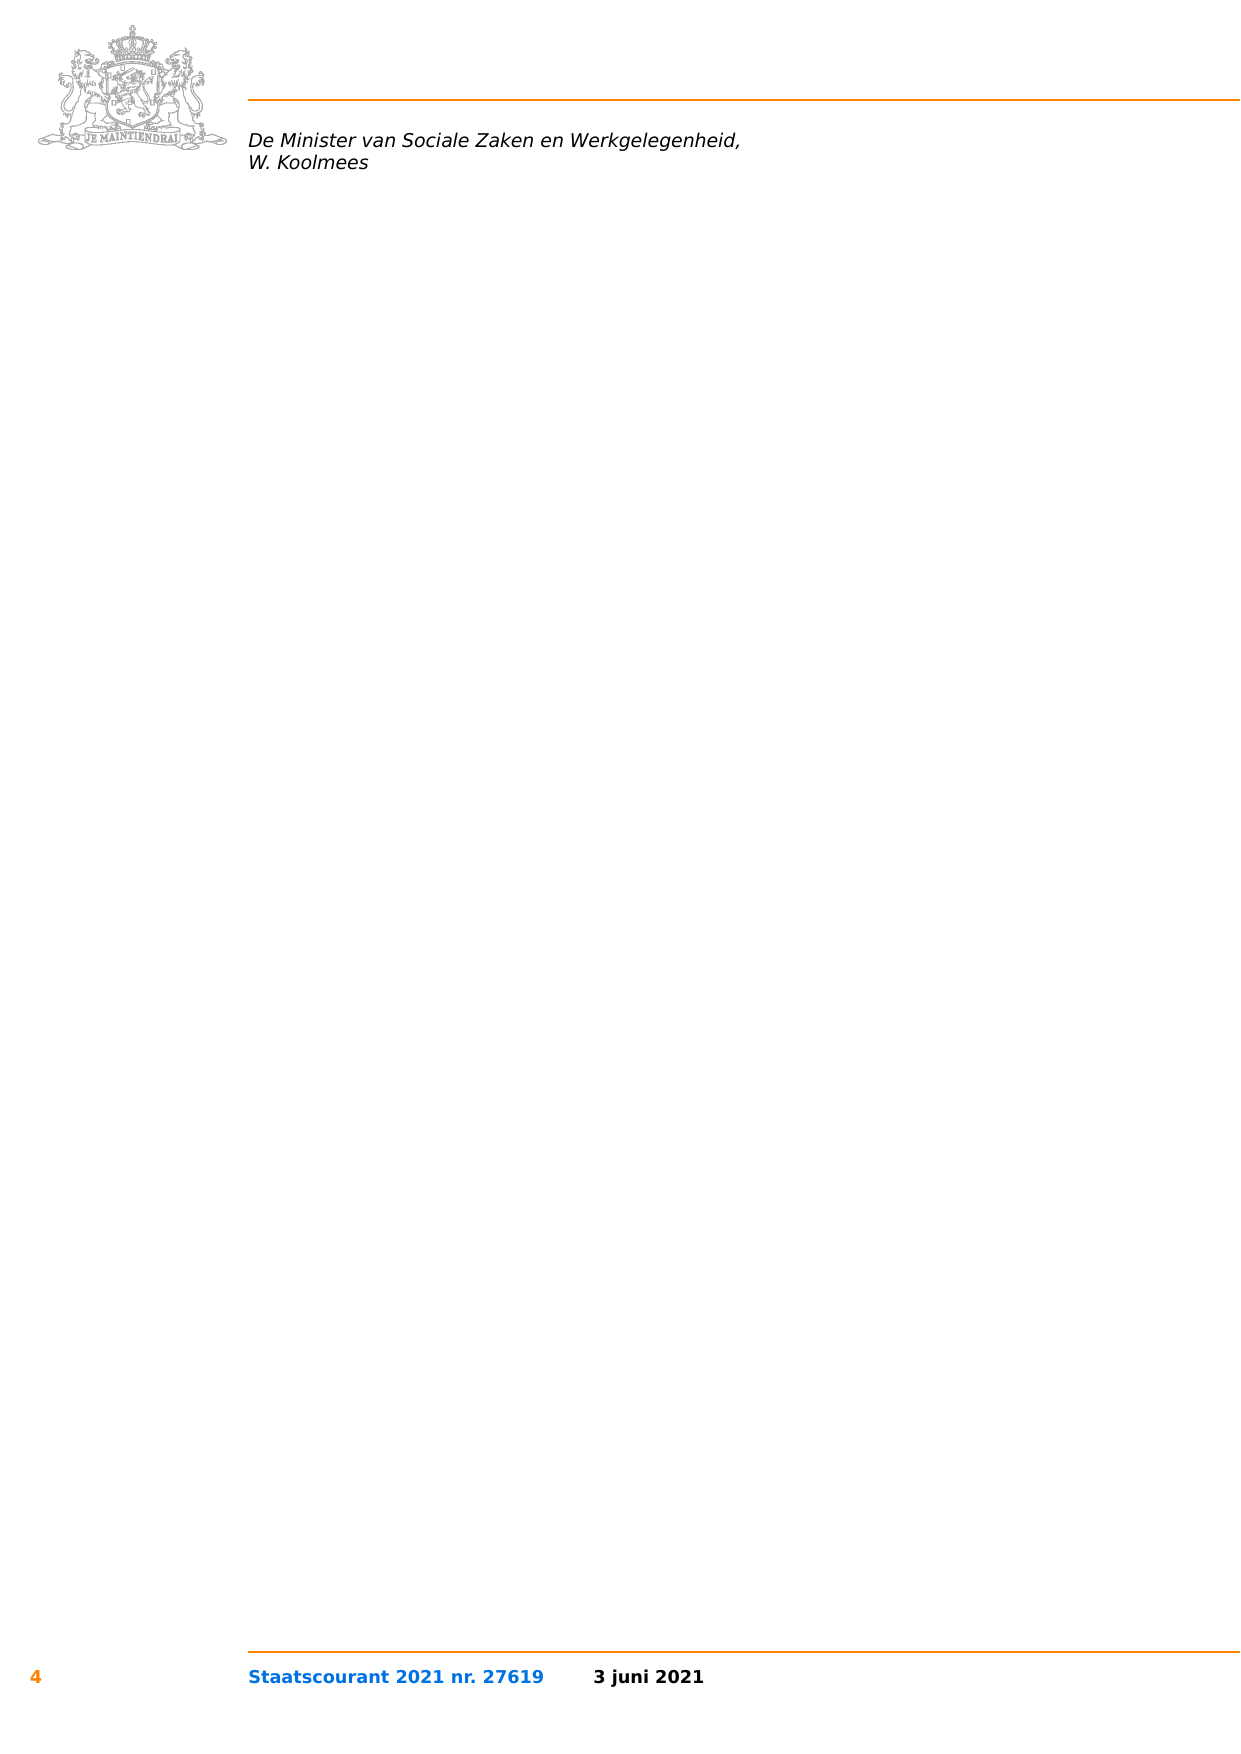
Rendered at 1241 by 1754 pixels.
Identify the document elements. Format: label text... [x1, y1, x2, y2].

text De Minister van Sociale Zaken en Werkgelegenheid, W. Koolmees [248, 130, 1163, 174]
picture [38, 25, 227, 150]
